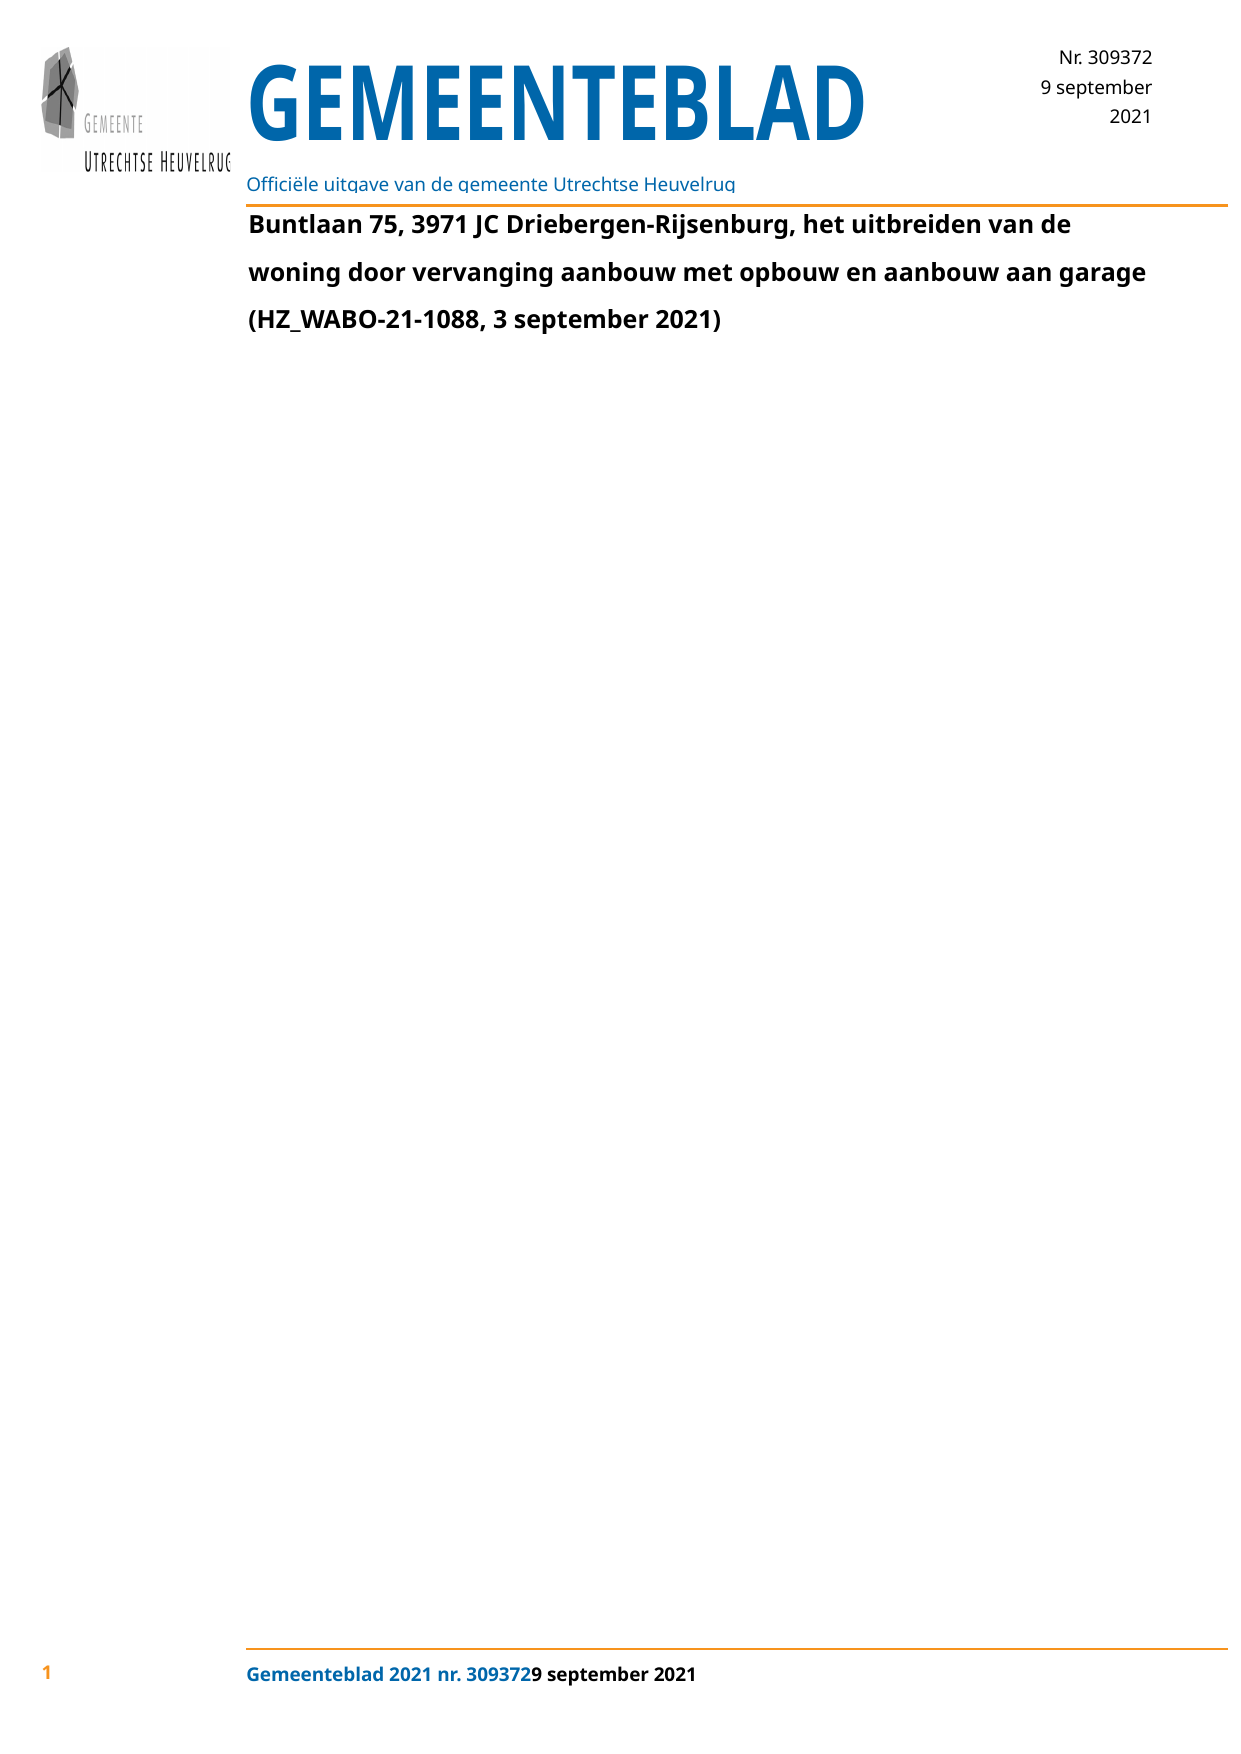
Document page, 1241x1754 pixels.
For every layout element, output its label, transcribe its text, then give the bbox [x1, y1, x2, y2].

text Buntlaan 75, 3971 JC Driebergen-Rijsenburg, het uitbreiden van de woning door vervanging aanbouw met opbouw en aanbouw aan garage (HZ_WABO-21-1088, 3 september 2021) [248, 207, 1152, 336]
picture [41, 47, 231, 172]
